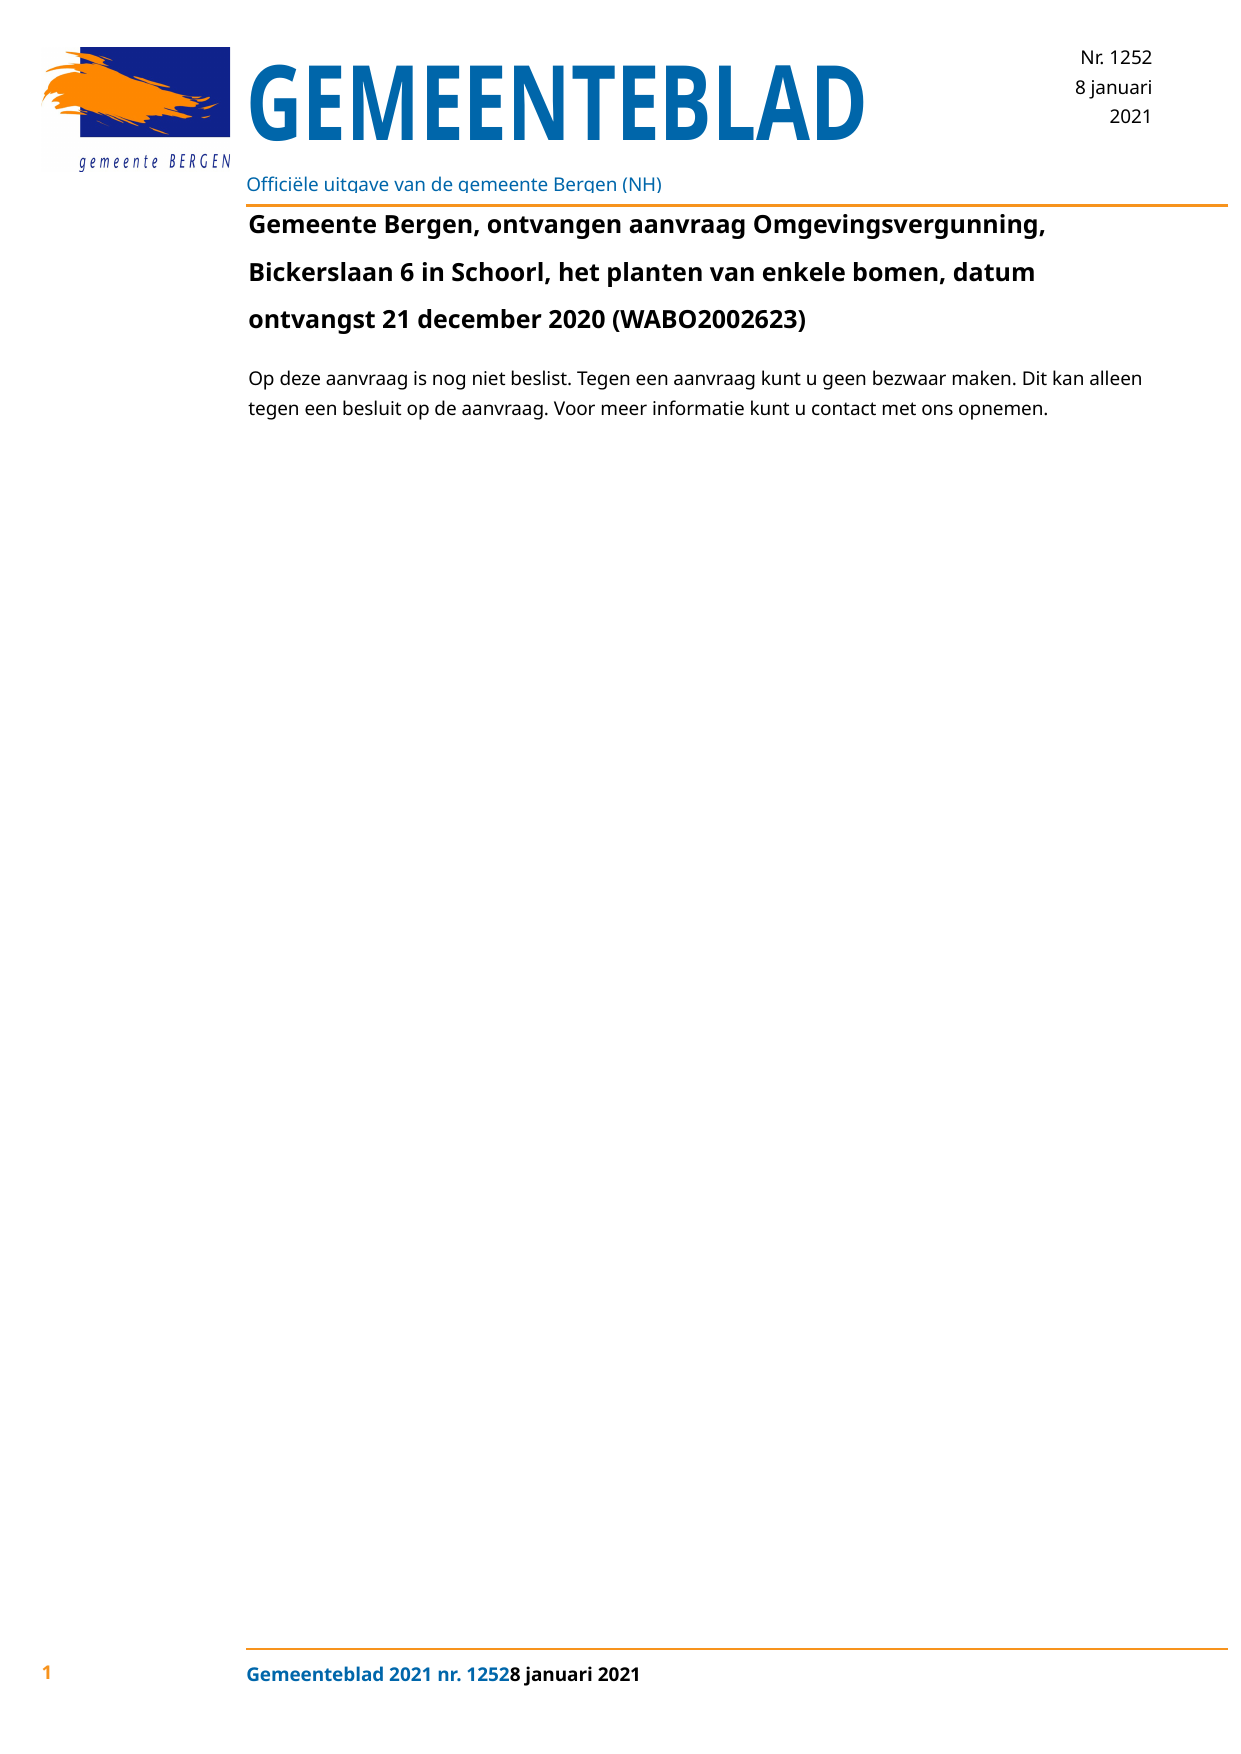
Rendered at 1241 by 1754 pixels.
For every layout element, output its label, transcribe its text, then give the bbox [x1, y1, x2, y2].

text Gemeente Bergen, ontvangen aanvraag Omgevingsvergunning, Bickerslaan 6 in Schoorl, het planten van enkele bomen, datum ontvangst 21 december 2020 (WABO2002623) [248, 207, 1152, 336]
picture [41, 47, 231, 172]
text Op deze aanvraag is nog niet beslist. Tegen een aanvraag kunt u geen bezwaar maken. Dit kan alleen tegen een besluit op de aanvraag. Voor meer informatie kunt u contact met ons opnemen. [248, 366, 1152, 421]
